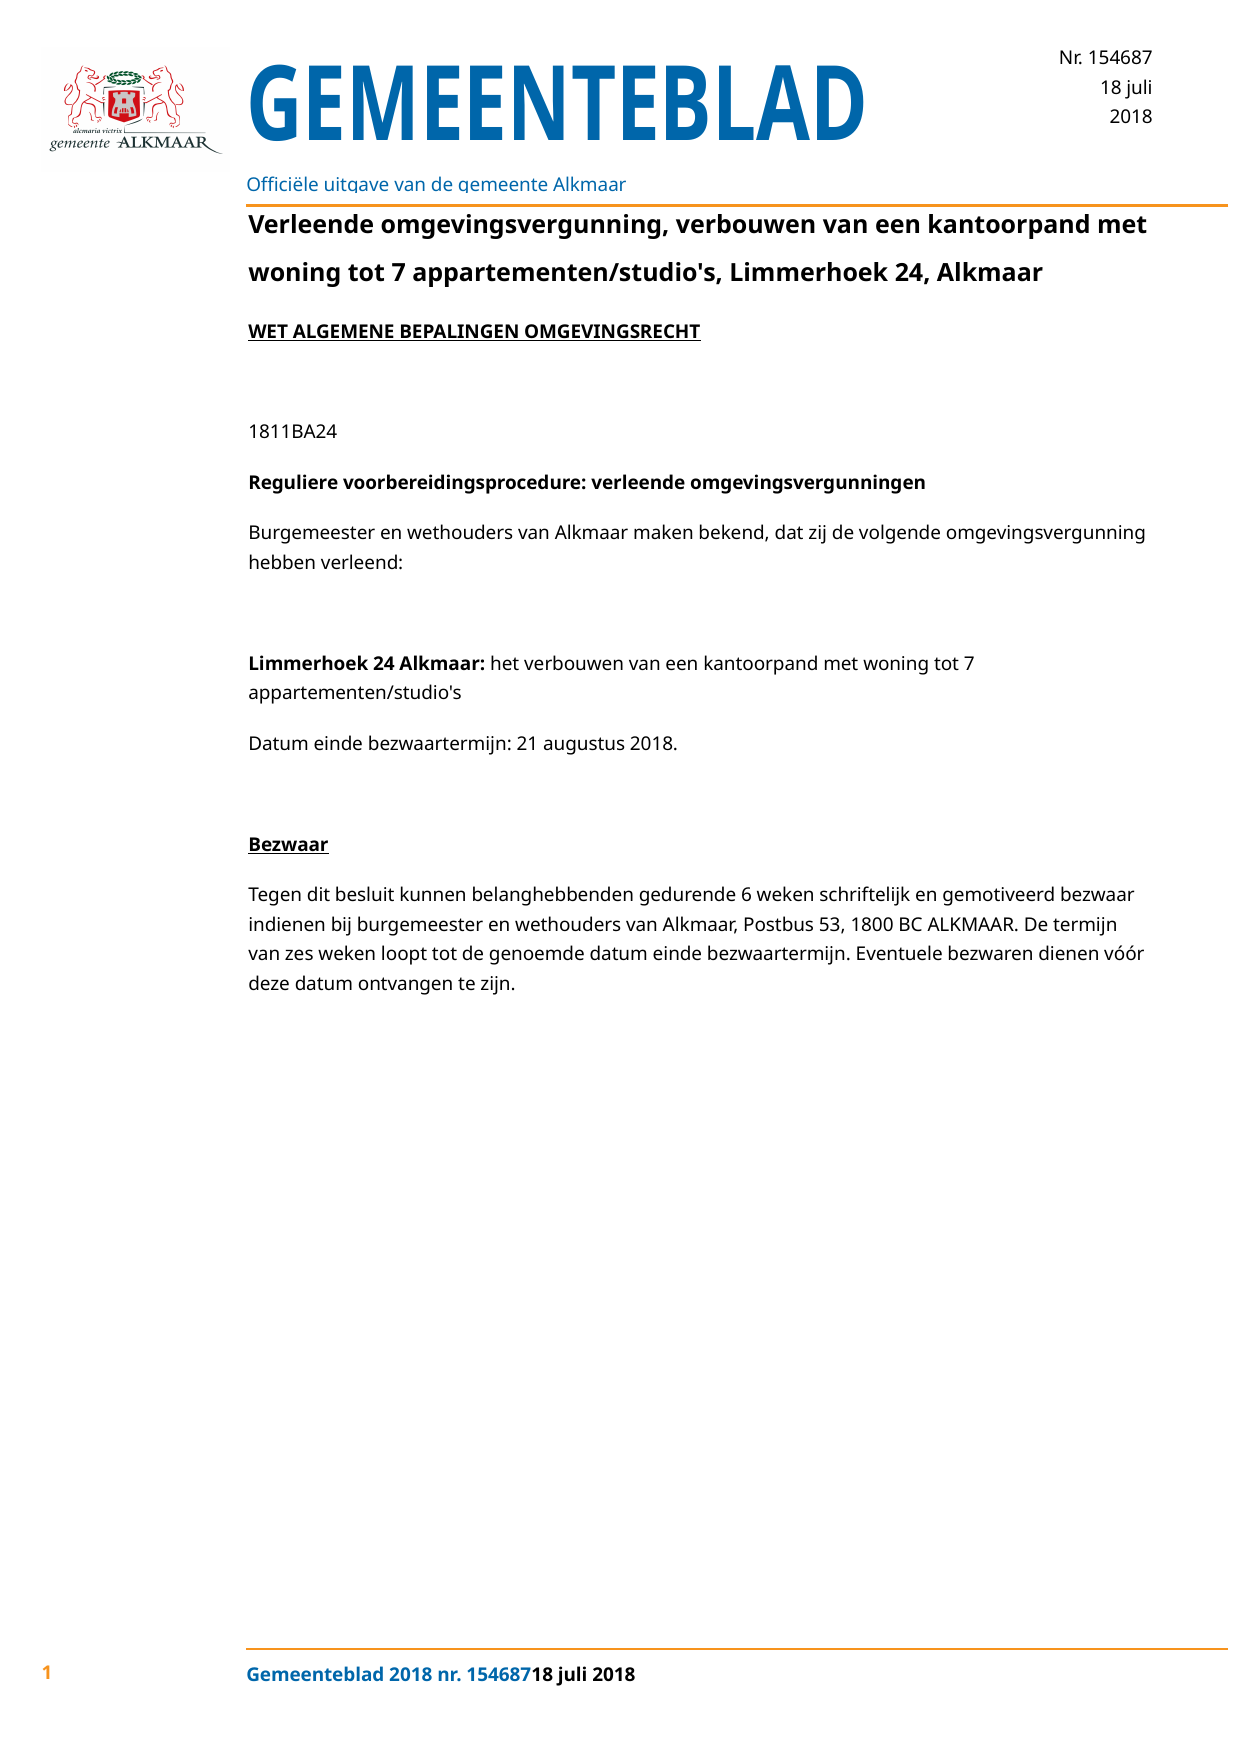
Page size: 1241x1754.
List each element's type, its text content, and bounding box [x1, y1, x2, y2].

text Verleende omgevingsvergunning, verbouwen van een kantoorpand met woning tot 7 appartementen/studio's, Limmerhoek 24, Alkmaar [248, 207, 1152, 288]
text Burgemeester en wethouders van Alkmaar maken bekend, dat zij de volgende omgevingsvergunning hebben verleend: [248, 519, 1152, 575]
text Limmerhoek 24 Alkmaar: het verbouwen van een kantoorpand met woning tot 7 appartementen/studio's [248, 650, 1152, 705]
text WET ALGEMENE BEPALINGEN OMGEVINGSRECHT [248, 318, 1152, 344]
text Tegen dit besluit kunnen belanghebbenden gedurende 6 weken schriftelijk en gemotiveerd bezwaar indienen bij burgemeester en wethouders van Alkmaar, Postbus 53, 1800 BC ALKMAAR. De termijn van zes weken loopt tot de genoemde datum einde bezwaartermijn. Eventuele bezwaren dienen vóór deze datum ontvangen te zijn. [248, 881, 1152, 996]
text 1811BA24 [248, 419, 1152, 444]
text Reguliere voorbereidingsprocedure: verleende omgevingsvergunningen [248, 469, 1152, 495]
text Bezwaar [248, 831, 1152, 857]
text Datum einde bezwaartermijn: 21 augustus 2018. [248, 730, 1152, 756]
picture [41, 47, 231, 172]
